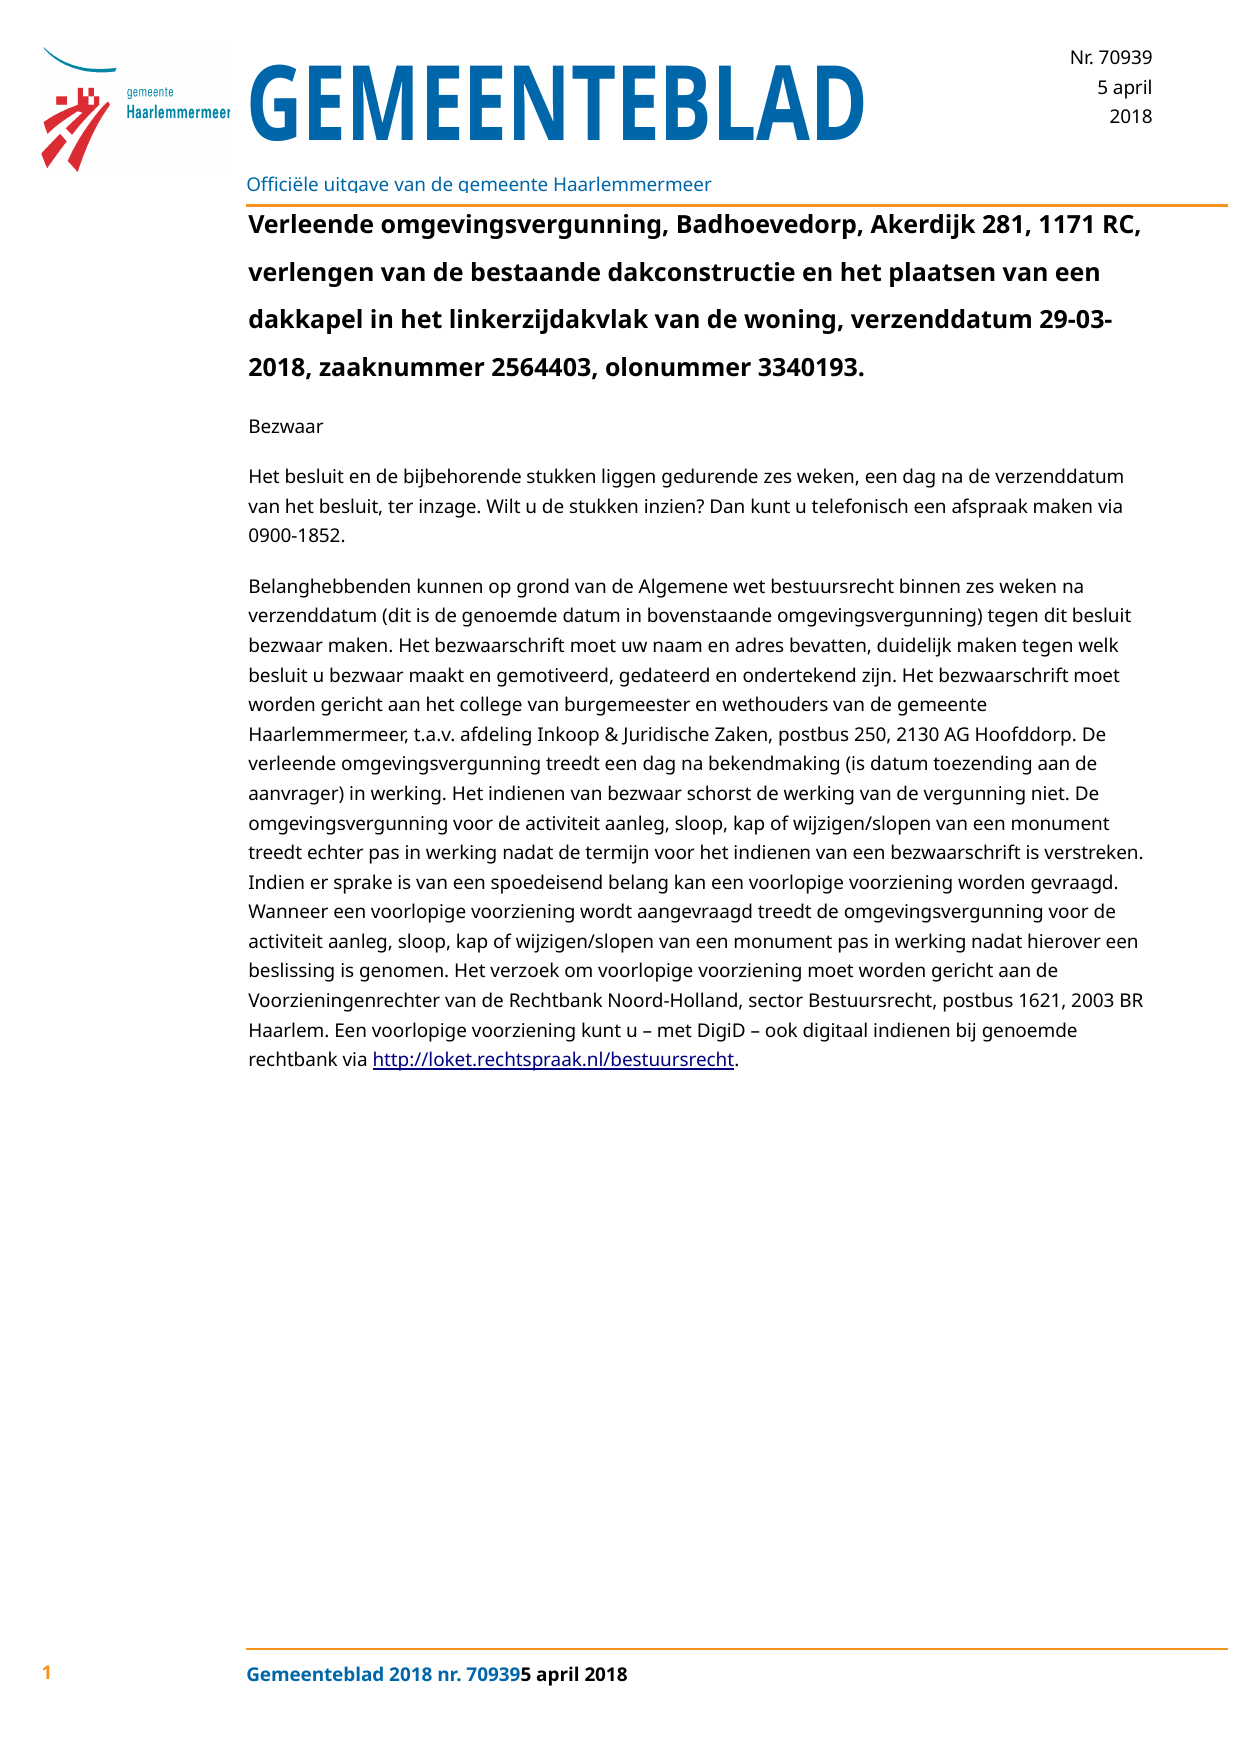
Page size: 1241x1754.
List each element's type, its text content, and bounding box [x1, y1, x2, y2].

picture [41, 47, 231, 172]
text Bezwaar [248, 413, 1152, 439]
text Verleende omgevingsvergunning, Badhoevedorp, Akerdijk 281, 1171 RC, verlengen van de bestaande dakconstructie en het plaatsen van een dakkapel in het linkerzijdakvlak van de woning, verzenddatum 29-03-2018, zaaknummer 2564403, olonummer 3340193. [248, 207, 1152, 384]
text Belanghebbenden kunnen op grond van de Algemene wet bestuursrecht binnen zes weken na verzenddatum (dit is de genoemde datum in bovenstaande omgevingsvergunning) tegen dit besluit bezwaar maken. Het bezwaarschrift moet uw naam en adres bevatten, duidelijk maken tegen welk besluit u bezwaar maakt en gemotiveerd, gedateerd en ondertekend zijn. Het bezwaarschrift moet worden gericht aan het college van burgemeester en wethouders van de gemeente Haarlemmermeer, t.a.v. afdeling Inkoop & Juridische Zaken, postbus 250, 2130 AG Hoofddorp. De verleende omgevingsvergunning treedt een dag na bekendmaking (is datum toezending aan de aanvrager) in werking. Het indienen van bezwaar schorst de werking van de vergunning niet. De omgevingsvergunning voor de activiteit aanleg, sloop, kap of wijzigen/slopen van een monument treedt echter pas in werking nadat de termijn voor het indienen van een bezwaarschrift is verstreken. Indien er sprake is van een spoedeisend belang kan een voorlopige voorziening worden gevraagd. Wanneer een voorlopige voorziening wordt aangevraagd treedt de omgevingsvergunning voor de activiteit aanleg, sloop, kap of wijzigen/slopen van een monument pas in werking nadat hierover een beslissing is genomen. Het verzoek om voorlopige voorziening moet worden gericht aan de Voorzieningenrechter van de Rechtbank Noord-Holland, sector Bestuursrecht, postbus 1621, 2003 BR Haarlem. Een voorlopige voorziening kunt u – met DigiD – ook digitaal indienen bij genoemde rechtbank via http://loket.rechtspraak.nl/bestuursrecht. [248, 573, 1152, 1072]
text Het besluit en de bijbehorende stukken liggen gedurende zes weken, een dag na de verzenddatum van het besluit, ter inzage. Wilt u de stukken inzien? Dan kunt u telefonisch een afspraak maken via 0900-1852. [248, 463, 1152, 548]
